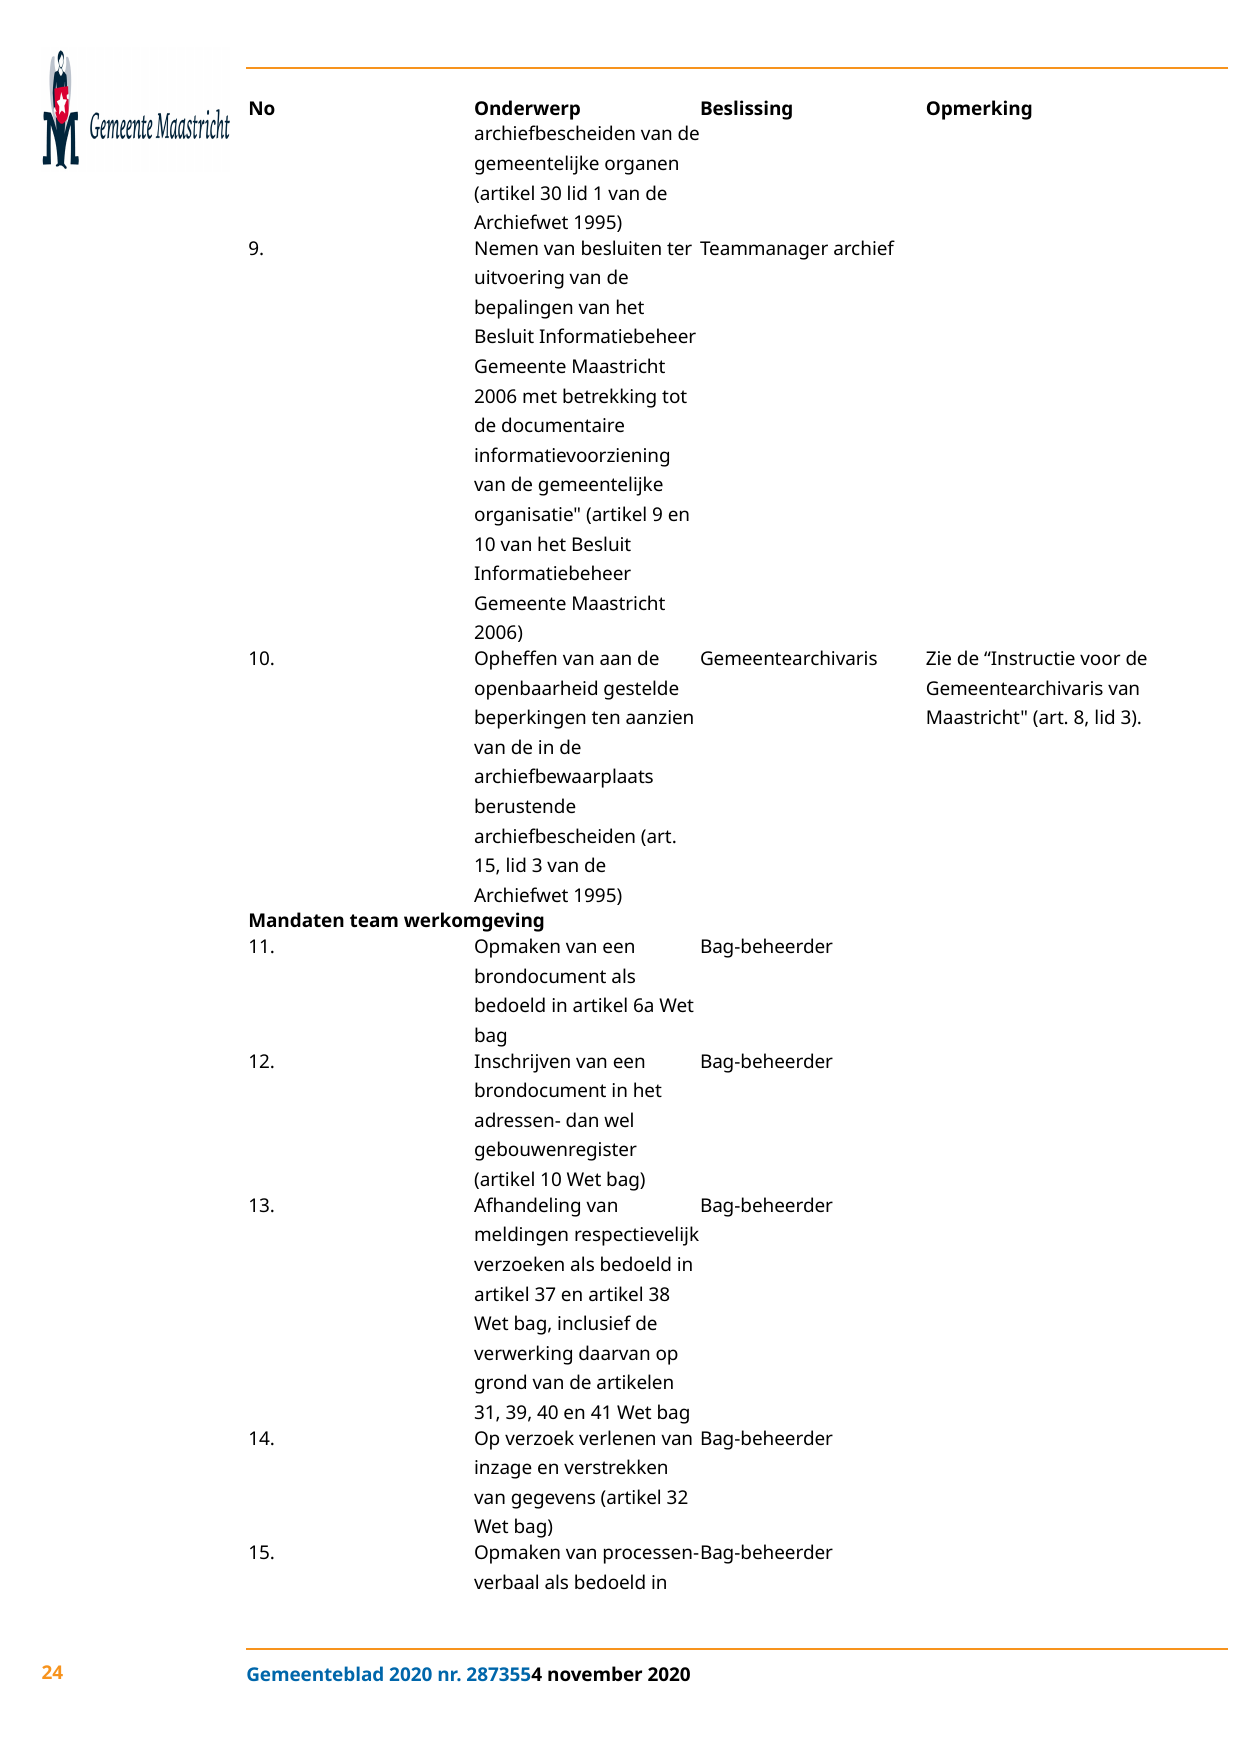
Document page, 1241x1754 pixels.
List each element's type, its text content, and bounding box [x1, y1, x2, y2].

table_cell [248, 645, 474, 908]
table_cell [248, 235, 474, 645]
table_cell 15. [248, 1539, 474, 1594]
table_cell 12. [248, 1048, 474, 1192]
table_header Onderwerp [474, 95, 700, 121]
table_cell Bag-beheerder [700, 934, 926, 1048]
table_cell [926, 1192, 1152, 1425]
table_cell 14. [248, 1425, 474, 1539]
table_cell Bag-beheerder [700, 1192, 926, 1425]
table_cell Op verzoek verlenen van inzage en verstrekken van gegevens (artikel 32 Wet bag) [474, 1425, 700, 1539]
table_cell [700, 121, 926, 235]
table_cell Teammanager archief [700, 235, 926, 645]
table_cell 13. [248, 1192, 474, 1425]
table_cell [248, 121, 474, 235]
table_cell Bag-beheerder [700, 1539, 926, 1594]
table_cell Nemen van besluiten ter uitvoering van de bepalingen van het Besluit Informatiebeheer Gemeente Maastricht 2006 met betrekking tot de documentaire informatievoorziening van de gemeentelijke organisatie" (artikel 9 en 10 van het Besluit Informatiebeheer Gemeente Maastricht 2006) [474, 235, 700, 645]
table_cell Afhandeling van meldingen respectievelijk verzoeken als bedoeld in artikel 37 en artikel 38 Wet bag, inclusief de verwerking daarvan op grond van de artikelen 31, 39, 40 en 41 Wet bag [474, 1192, 700, 1425]
picture [41, 47, 231, 172]
table_cell [926, 934, 1152, 1048]
table_cell archiefbescheiden van de gemeentelijke organen (artikel 30 lid 1 van de Archiefwet 1995) [474, 121, 700, 235]
table_cell Opmaken van processen-verbaal als bedoeld in [474, 1539, 700, 1594]
table_cell [926, 1425, 1152, 1539]
table_cell Gemeentearchivaris [700, 645, 926, 908]
table_header Beslissing [700, 95, 926, 121]
table_header Opmerking [926, 95, 1152, 121]
table_cell Bag-beheerder [700, 1425, 926, 1539]
table_header No [248, 95, 474, 121]
table_cell Zie de “Instructie voor de Gemeentearchivaris van Maastricht" (art. 8, lid 3). [926, 645, 1152, 908]
table_cell [926, 235, 1152, 645]
table_cell Bag-beheerder [700, 1048, 926, 1192]
table_cell Opmaken van een brondocument als bedoeld in artikel 6a Wet bag [474, 934, 700, 1048]
table_cell 11. [248, 934, 474, 1048]
table_cell Opheffen van aan de openbaarheid gestelde beperkingen ten aanzien van de in de archiefbewaarplaats berustende archiefbescheiden (art. 15, lid 3 van de Archiefwet 1995) [474, 645, 700, 908]
table_cell [926, 121, 1152, 235]
table_cell Inschrijven van een brondocument in het adressen- dan wel gebouwenregister (artikel 10 Wet bag) [474, 1048, 700, 1192]
table_cell [926, 1539, 1152, 1594]
table_cell Mandaten team werkomgeving [248, 908, 1152, 933]
table_cell [926, 1048, 1152, 1192]
